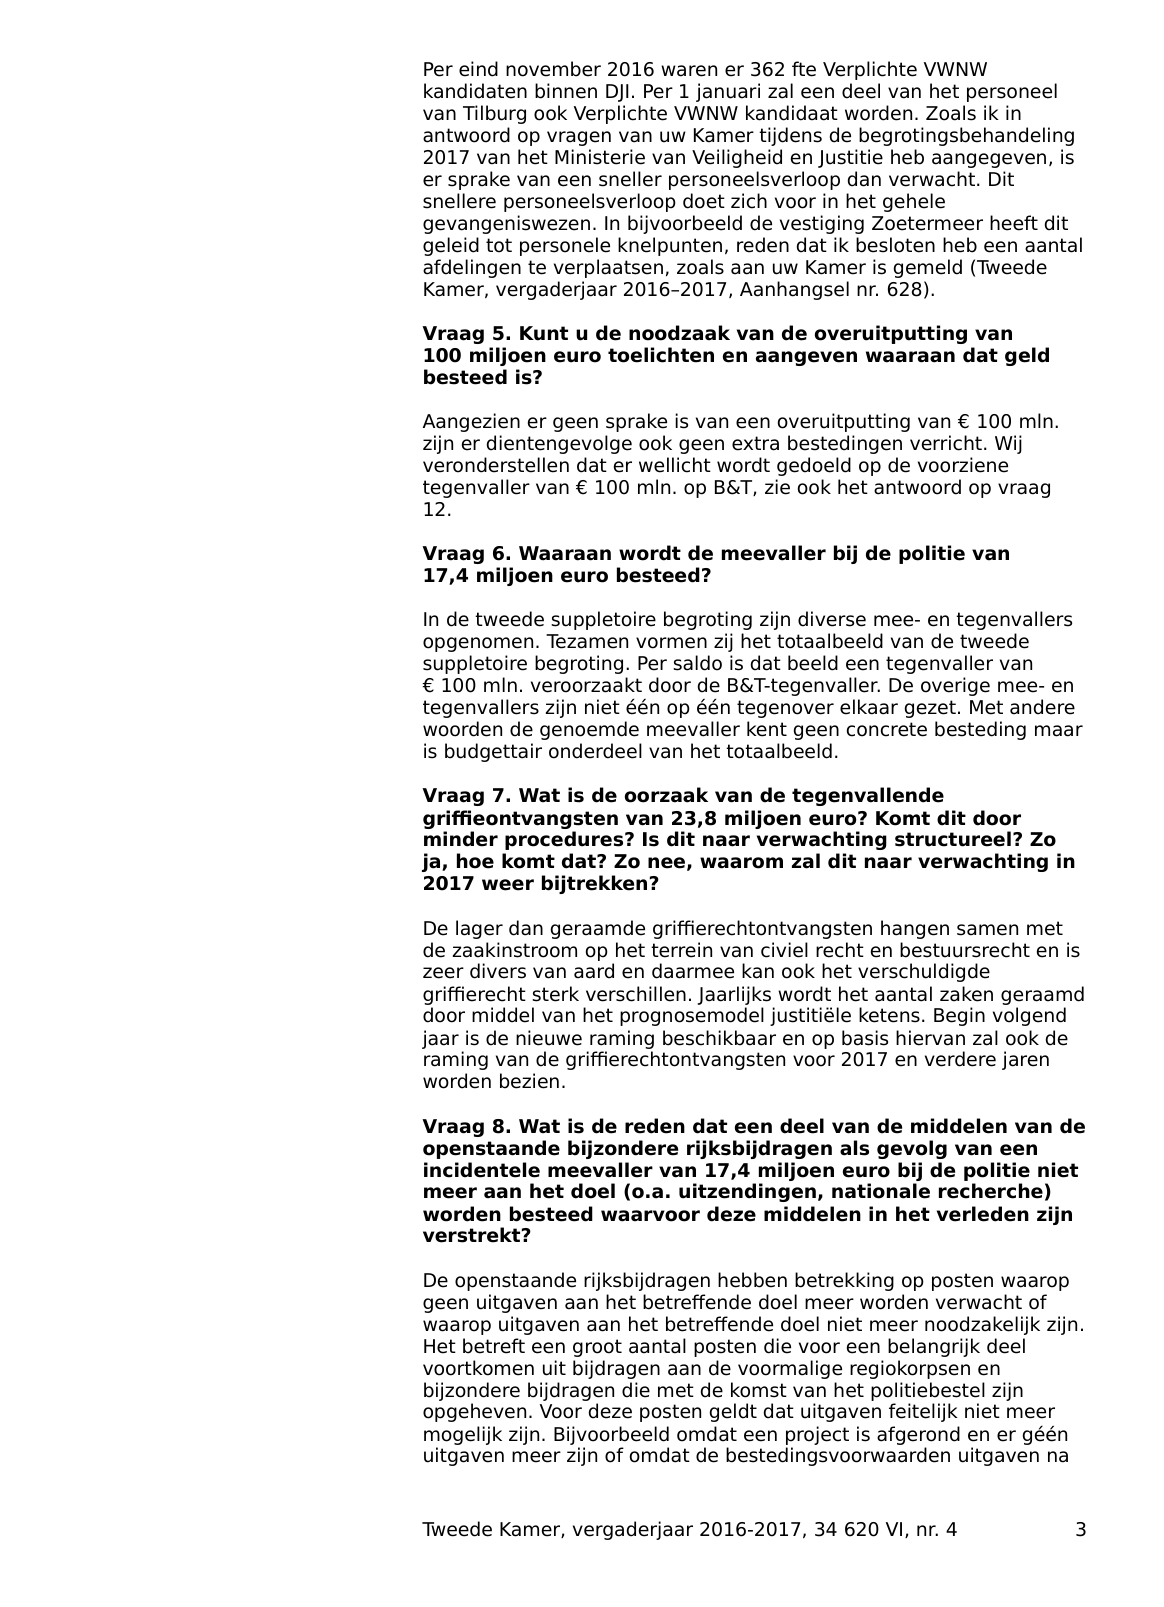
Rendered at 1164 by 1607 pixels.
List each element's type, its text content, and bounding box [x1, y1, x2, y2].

text Vraag 5. Kunt u de noodzaak van de overuitputting van 100 miljoen euro toelichten en aangeven waaraan dat geld besteed is? [422, 323, 1087, 389]
text Vraag 7. Wat is de oorzaak van de tegenvallende griffieontvangsten van 23,8 miljoen euro? Komt dit door minder procedures? Is dit naar verwachting structureel? Zo ja, hoe komt dat? Zo nee, waarom zal dit naar verwachting in 2017 weer bijtrekken? [422, 785, 1087, 895]
text Per eind november 2016 waren er 362 fte Verplichte VWNW kandidaten binnen DJI. Per 1 januari zal een deel van het personeel van Tilburg ook Verplichte VWNW kandidaat worden. Zoals ik in antwoord op vragen van uw Kamer tijdens de begrotingsbehandeling 2017 van het Ministerie van Veiligheid en Justitie heb aangegeven, is er sprake van een sneller personeelsverloop dan verwacht. Dit snellere personeelsverloop doet zich voor in het gehele gevangeniswezen. In bijvoorbeeld de vestiging Zoetermeer heeft dit geleid tot personele knelpunten, reden dat ik besloten heb een aantal afdelingen te verplaatsen, zoals aan uw Kamer is gemeld (Tweede Kamer, vergaderjaar 2016–2017, Aanhangsel nr. 628). [422, 59, 1087, 301]
text Aangezien er geen sprake is van een overuitputting van € 100 mln. zijn er dientengevolge ook geen extra bestedingen verricht. Wij veronderstellen dat er wellicht wordt gedoeld op de voorziene tegenvaller van € 100 mln. op B&T, zie ook het antwoord op vraag 12. [422, 411, 1087, 521]
text Vraag 8. Wat is de reden dat een deel van de middelen van de openstaande bijzondere rijksbijdragen als gevolg van een incidentele meevaller van 17,4 miljoen euro bij de politie niet meer aan het doel (o.a. uitzendingen, nationale recherche) worden besteed waarvoor deze middelen in het verleden zijn verstrekt? [422, 1116, 1087, 1247]
text In de tweede suppletoire begroting zijn diverse mee- en tegenvallers opgenomen. Tezamen vormen zij het totaalbeeld van de tweede suppletoire begroting. Per saldo is dat beeld een tegenvaller van € 100 mln. veroorzaakt door de B&T-tegenvaller. De overige mee- en tegenvallers zijn niet één op één tegenover elkaar gezet. Met andere woorden de genoemde meevaller kent geen concrete besteding maar is budgettair onderdeel van het totaalbeeld. [422, 609, 1087, 763]
text De openstaande rijksbijdragen hebben betrekking op posten waarop geen uitgaven aan het betreffende doel meer worden verwacht of waarop uitgaven aan het betreffende doel niet meer noodzakelijk zijn. Het betreft een groot aantal posten die voor een belangrijk deel voortkomen uit bijdragen aan de voormalige regiokorpsen en bijzondere bijdragen die met de komst van het politiebestel zijn opgeheven. Voor deze posten geldt dat uitgaven feitelijk niet meer mogelijk zijn. Bijvoorbeeld omdat een project is afgerond en er géén uitgaven meer zijn of omdat de bestedingsvoorwaarden uitgaven na [422, 1269, 1087, 1467]
text Vraag 6. Waaraan wordt de meevaller bij de politie van 17,4 miljoen euro besteed? [422, 543, 1087, 587]
text De lager dan geraamde griffierechtontvangsten hangen samen met de zaakinstroom op het terrein van civiel recht en bestuursrecht en is zeer divers van aard en daarmee kan ook het verschuldigde griffierecht sterk verschillen. Jaarlijks wordt het aantal zaken geraamd door middel van het prognosemodel justitiële ketens. Begin volgend jaar is de nieuwe raming beschikbaar en op basis hiervan zal ook de raming van de griffierechtontvangsten voor 2017 en verdere jaren worden bezien. [422, 917, 1087, 1093]
